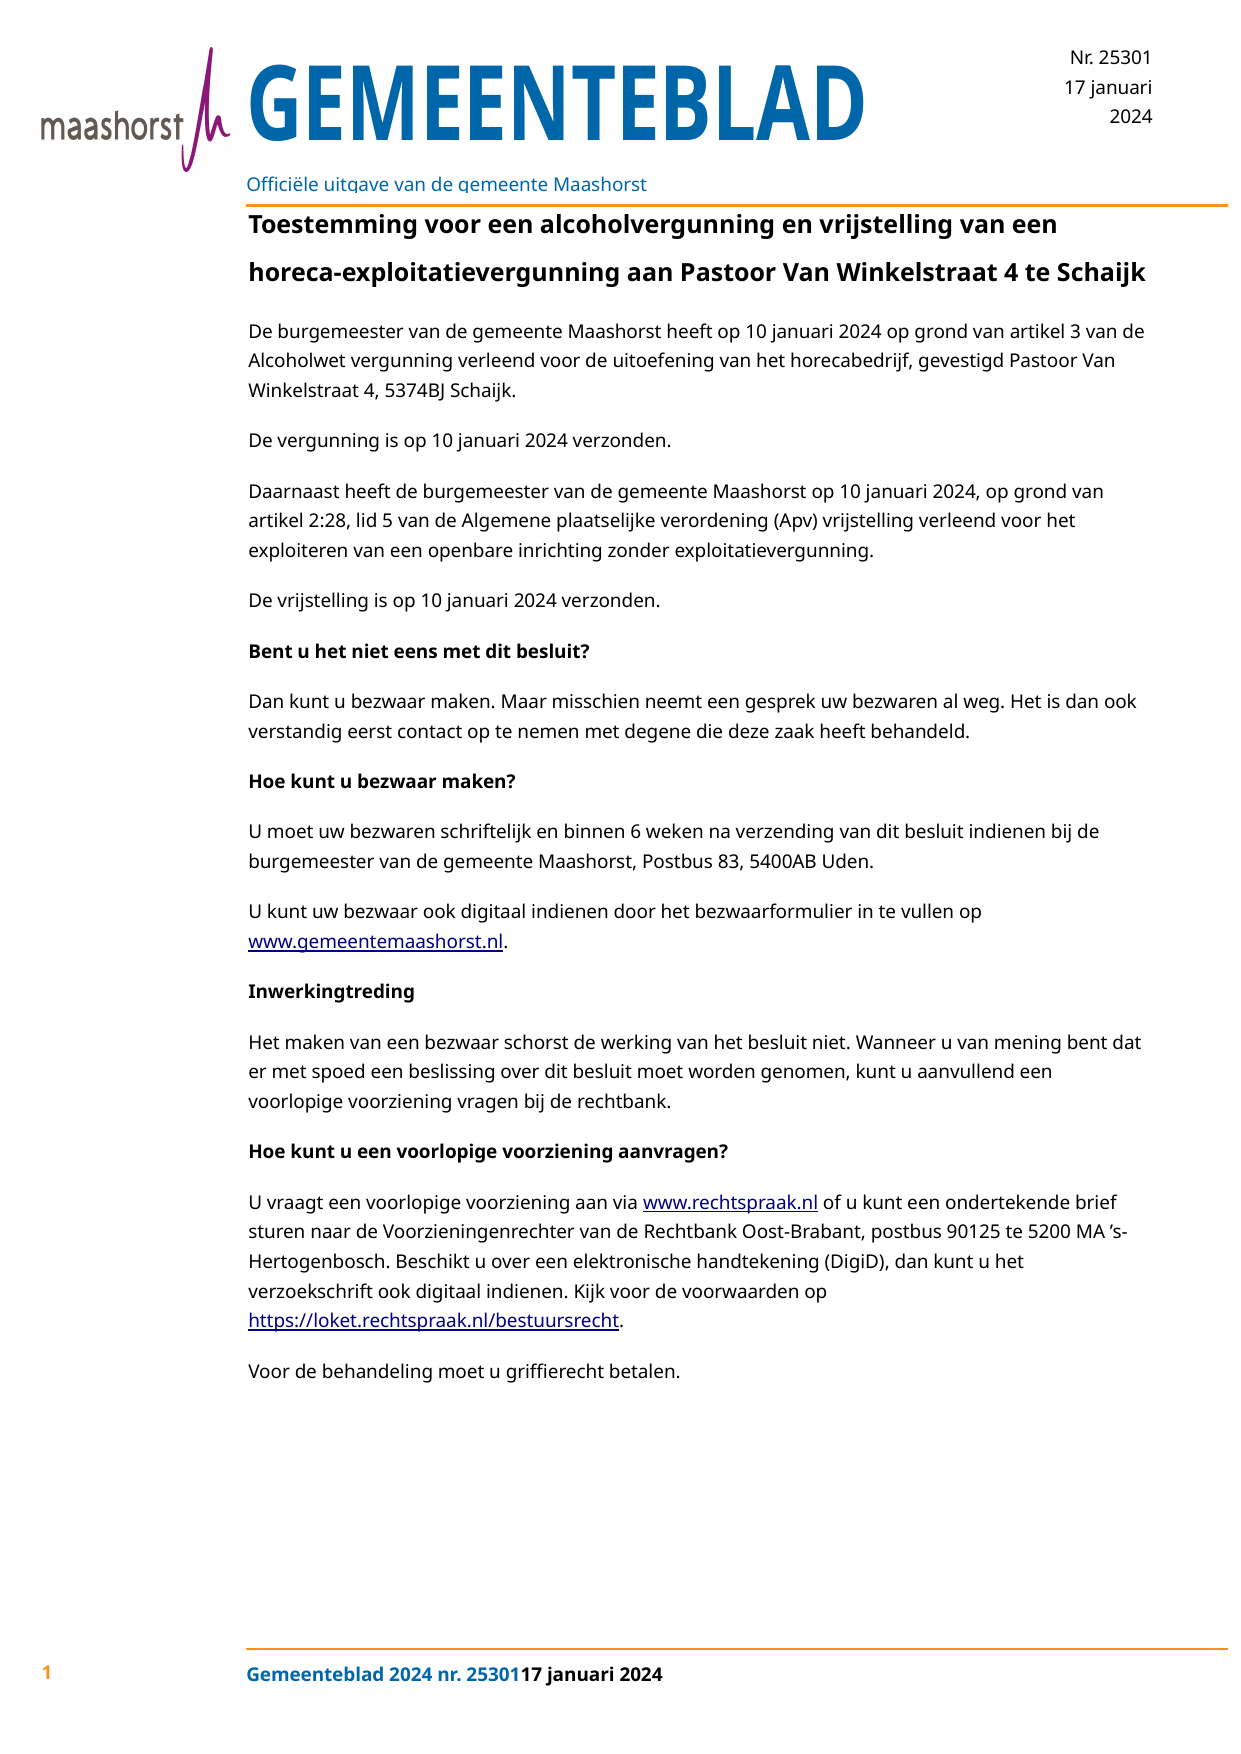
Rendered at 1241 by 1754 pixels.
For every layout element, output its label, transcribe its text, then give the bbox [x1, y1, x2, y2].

text Toestemming voor een alcoholvergunning en vrijstelling van een horeca-exploitatievergunning aan Pastoor Van Winkelstraat 4 te Schaijk [248, 207, 1152, 288]
text De burgemeester van de gemeente Maashorst heeft op 10 januari 2024 op grond van artikel 3 van de Alcoholwet vergunning verleend voor de uitoefening van het horecabedrijf, gevestigd Pastoor Van Winkelstraat 4, 5374BJ Schaijk. [248, 318, 1152, 403]
text Hoe kunt u bezwaar maken? [248, 768, 1152, 794]
text Dan kunt u bezwaar maken. Maar misschien neemt een gesprek uw bezwaren al weg. Het is dan ook verstandig eerst contact op te nemen met degene die deze zaak heeft behandeld. [248, 688, 1152, 744]
text U vraagt een voorlopige voorziening aan via www.rechtspraak.nl of u kunt een ondertekende brief sturen naar de Voorzieningenrechter van de Rechtbank Oost-Brabant, postbus 90125 te 5200 MA ’s-Hertogenbosch. Beschikt u over een elektronische handtekening (DigiD), dan kunt u het verzoekschrift ook digitaal indienen. Kijk voor de voorwaarden op https://loket.rechtspraak.nl/bestuursrecht. [248, 1189, 1152, 1333]
text Bent u het niet eens met dit besluit? [248, 638, 1152, 664]
text Hoe kunt u een voorlopige voorziening aanvragen? [248, 1139, 1152, 1164]
text Inwerkingtreding [248, 979, 1152, 1004]
text Voor de behandeling moet u griffierecht betalen. [248, 1358, 1152, 1384]
text De vergunning is op 10 januari 2024 verzonden. [248, 427, 1152, 453]
text U moet uw bezwaren schriftelijk en binnen 6 weken na verzending van dit besluit indienen bij de burgemeester van de gemeente Maashorst, Postbus 83, 5400AB Uden. [248, 819, 1152, 874]
picture [41, 47, 231, 172]
text Daarnaast heeft de burgemeester van de gemeente Maashorst op 10 januari 2024, op grond van artikel 2:28, lid 5 van de Algemene plaatselijke verordening (Apv) vrijstelling verleend voor het exploiteren van een openbare inrichting zonder exploitatievergunning. [248, 478, 1152, 563]
text U kunt uw bezwaar ook digitaal indienen door het bezwaarformulier in te vullen op www.gemeentemaashorst.nl. [248, 899, 1152, 954]
text De vrijstelling is op 10 januari 2024 verzonden. [248, 587, 1152, 613]
text Het maken van een bezwaar schorst de werking van het besluit niet. Wanneer u van mening bent dat er met spoed een beslissing over dit besluit moet worden genomen, kunt u aanvullend een voorlopige voorziening vragen bij de rechtbank. [248, 1029, 1152, 1114]
